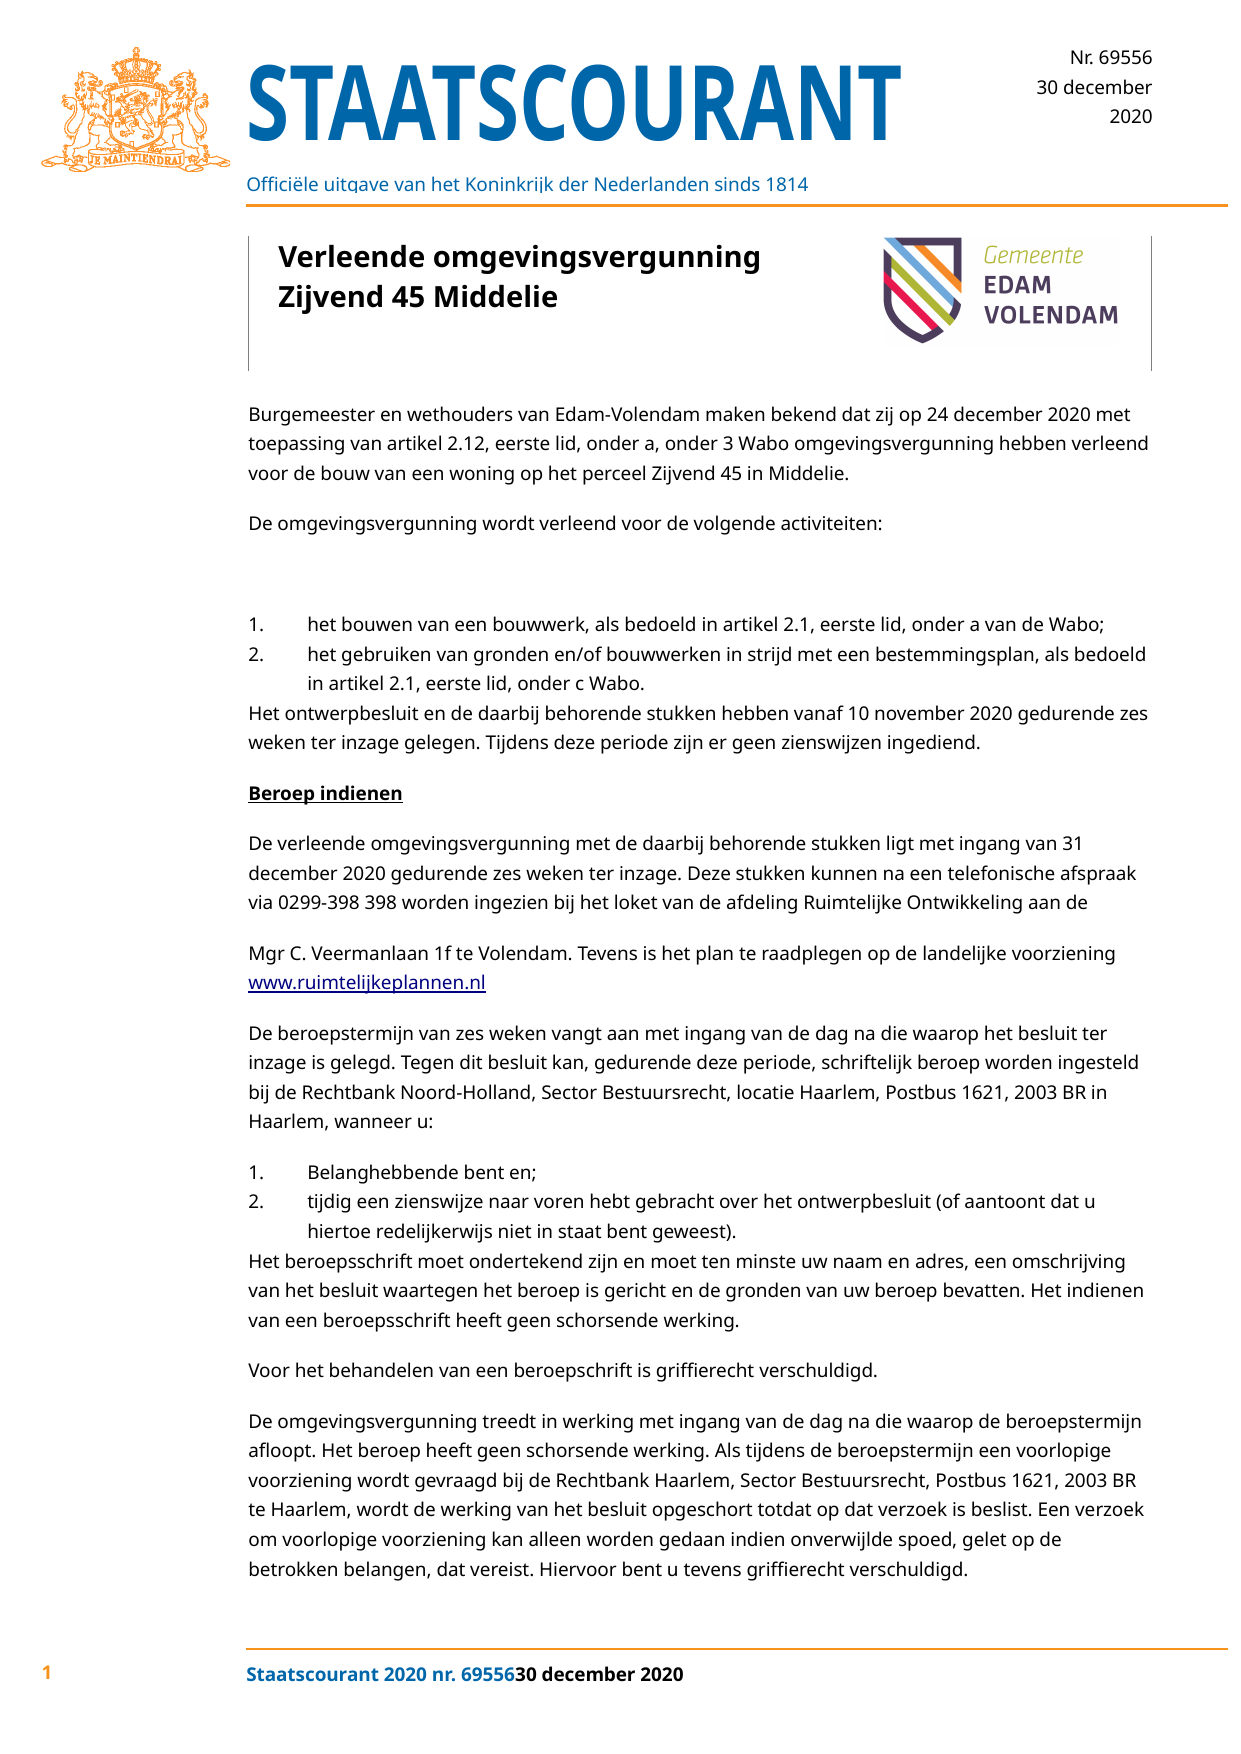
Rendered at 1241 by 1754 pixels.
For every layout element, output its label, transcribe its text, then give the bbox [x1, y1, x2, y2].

table_header [850, 236, 1151, 371]
text Het beroepsschrift moet ondertekend zijn en moet ten minste uw naam en adres, een omschrijving van het besluit waartegen het beroep is gericht en de gronden van uw beroep bevatten. Het indienen van een beroepsschrift heeft geen schorsende werking. [248, 1248, 1152, 1333]
text Mgr C. Veermanlaan 1f te Volendam. Tevens is het plan te raadplegen op de landelijke voorziening www.ruimtelijkeplannen.nl [248, 940, 1152, 995]
list tijdig een zienswijze naar voren hebt gebracht over het ontwerpbesluit (of aantoont dat u hiertoe redelijkerwijs niet in staat bent geweest). [248, 1189, 1152, 1244]
text Beroep indienen [248, 780, 1152, 806]
text Het ontwerpbesluit en de daarbij behorende stukken hebben vanaf 10 november 2020 gedurende zes weken ter inzage gelegen. Tijdens deze periode zijn er geen zienswijzen ingediend. [248, 700, 1152, 755]
text De omgevingsvergunning wordt verleend voor de volgende activiteiten: [248, 510, 1152, 536]
text Burgemeester en wethouders van Edam-Volendam maken bekend dat zij op 24 december 2020 met toepassing van artikel 2.12, eerste lid, onder a, onder 3 Wabo omgevingsvergunning hebben verleend voor de bouw van een woning op het perceel Zijvend 45 in Middelie. [248, 401, 1152, 486]
list het bouwen van een bouwwerk, als bedoeld in artikel 2.1, eerste lid, onder a van de Wabo; [248, 611, 1152, 637]
list Belanghebbende bent en; [248, 1159, 1152, 1185]
list het gebruiken van gronden en/of bouwwerken in strijd met een bestemmingsplan, als bedoeld in artikel 2.1, eerste lid, onder c Wabo. [248, 641, 1152, 696]
text De omgevingsvergunning treedt in werking met ingang van de dag na die waarop de beroepstermijn afloopt. Het beroep heeft geen schorsende werking. Als tijdens de beroepstermijn een voorlopige voorziening wordt gevraagd bij de Rechtbank Haarlem, Sector Bestuursrecht, Postbus 1621, 2003 BR te Haarlem, wordt de werking van het besluit opgeschort totdat op dat verzoek is beslist. Een verzoek om voorlopige voorziening kan alleen worden gedaan indien onverwijlde spoed, gelet op de betrokken belangen, dat vereist. Hiervoor bent u tevens griffierecht verschuldigd. [248, 1408, 1152, 1581]
picture [882, 236, 1119, 346]
text Voor het behandelen van een beroepschrift is griffierecht verschuldigd. [248, 1357, 1152, 1383]
picture [41, 47, 231, 172]
text De verleende omgevingsvergunning met de daarbij behorende stukken ligt met ingang van 31 december 2020 gedurende zes weken ter inzage. Deze stukken kunnen na een telefonische afspraak via 0299-398 398 worden ingezien bij het loket van de afdeling Ruimtelijke Ontwikkeling aan de [248, 830, 1152, 915]
table_header Verleende omgevingsvergunning Zijvend 45 Middelie [249, 236, 850, 371]
text De beroepstermijn van zes weken vangt aan met ingang van de dag na die waarop het besluit ter inzage is gelegd. Tegen dit besluit kan, gedurende deze periode, schriftelijk beroep worden ingesteld bij de Rechtbank Noord-Holland, Sector Bestuursrecht, locatie Haarlem, Postbus 1621, 2003 BR in Haarlem, wanneer u: [248, 1020, 1152, 1134]
